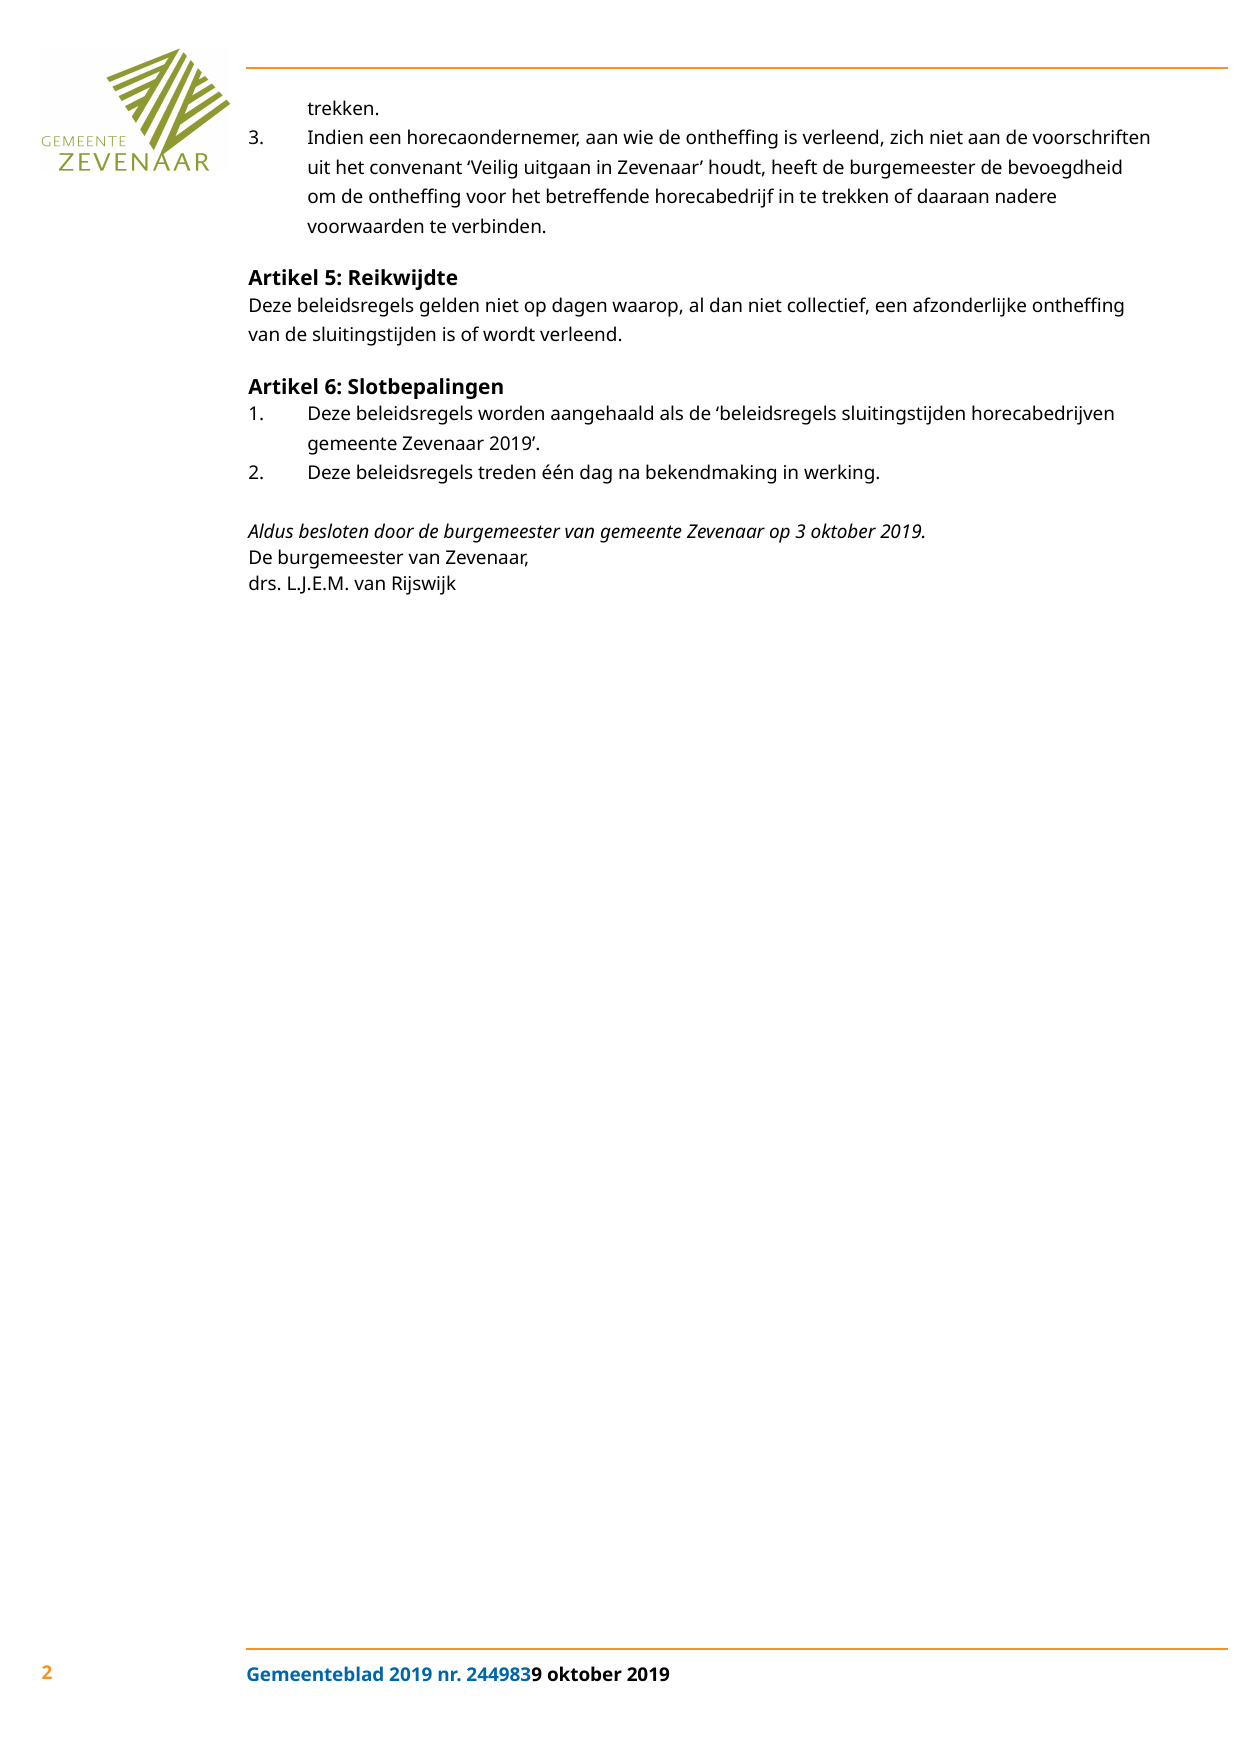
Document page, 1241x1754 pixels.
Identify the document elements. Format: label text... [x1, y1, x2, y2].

text De burgemeester van Zevenaar, [248, 544, 1152, 570]
text drs. L.J.E.M. van Rijswijk [248, 570, 1152, 596]
list Deze beleidsregels worden aangehaald als de ‘beleidsregels sluitingstijden horecabedrijven gemeente Zevenaar 2019’. [248, 400, 1152, 456]
list Deze beleidsregels treden één dag na bekendmaking in werking. [248, 459, 1152, 485]
list trekken. [248, 95, 1152, 121]
text Artikel 6: Slotbepalingen [248, 372, 1152, 400]
text Deze beleidsregels gelden niet op dagen waarop, al dan niet collectief, een afzonderlijke ontheffing van de sluitingstijden is of wordt verleend. [248, 292, 1152, 347]
picture [41, 47, 231, 172]
text Artikel 5: Reikwijdte [248, 263, 1152, 292]
text Aldus besloten door de burgemeester van gemeente Zevenaar op 3 oktober 2019. [248, 519, 1152, 544]
list Indien een horecaondernemer, aan wie de ontheffing is verleend, zich niet aan de voorschriften uit het convenant ‘Veilig uitgaan in Zevenaar’ houdt, heeft de burgemeester de bevoegdheid om de ontheffing voor het betreffende horecabedrijf in te trekken of daaraan nadere voorwaarden te verbinden. [248, 124, 1152, 239]
